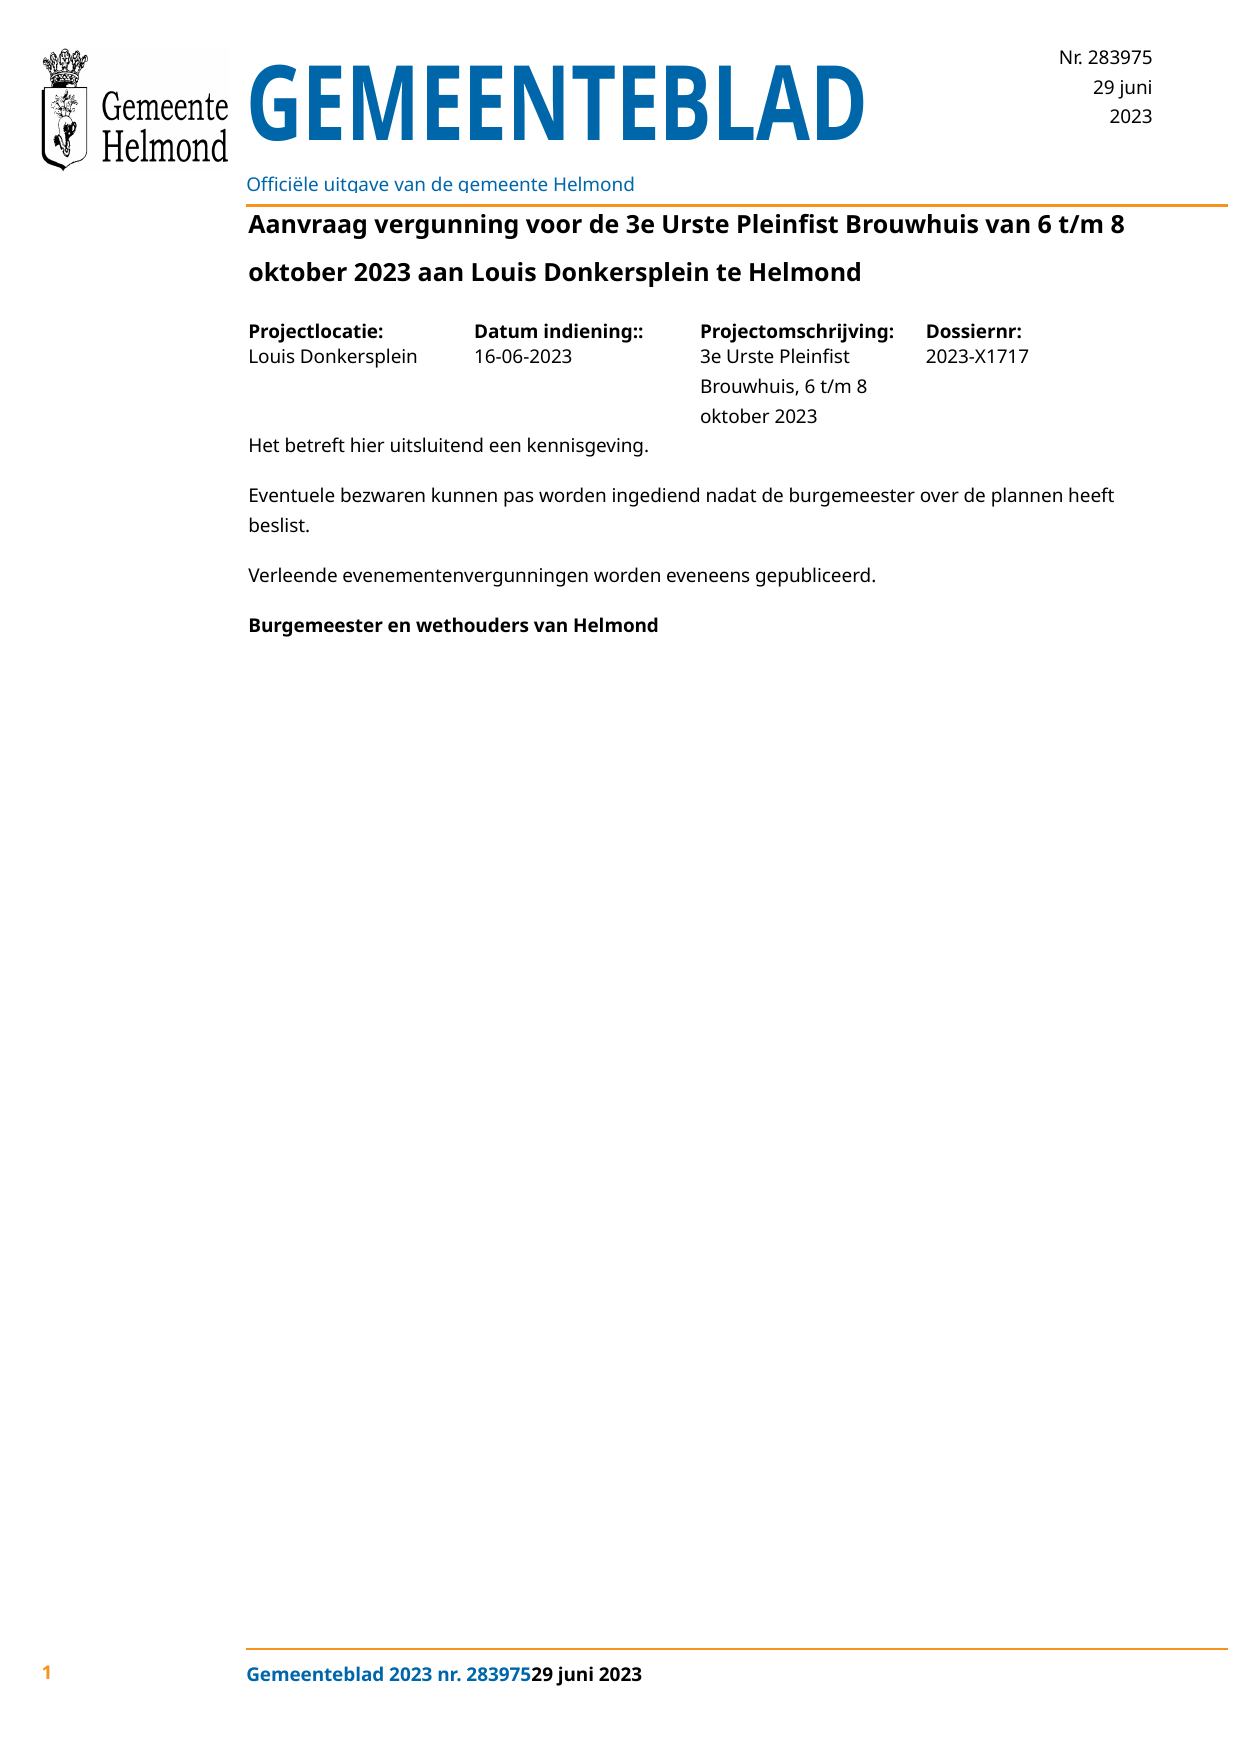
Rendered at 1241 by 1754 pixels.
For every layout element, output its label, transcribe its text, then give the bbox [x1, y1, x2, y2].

text Eventuele bezwaren kunnen pas worden ingediend nadat de burgemeester over de plannen heeft beslist. [248, 482, 1152, 538]
table_header Datum indiening:: [474, 318, 700, 344]
table_cell 2023-X1717 [926, 344, 1152, 429]
text Aanvraag vergunning voor de 3e Urste Pleinfist Brouwhuis van 6 t/m 8 oktober 2023 aan Louis Donkersplein te Helmond [248, 207, 1152, 288]
table_cell Louis Donkersplein [248, 344, 474, 429]
table_header Dossiernr: [926, 318, 1152, 344]
table_header Projectlocatie: [248, 318, 474, 344]
text Het betreft hier uitsluitend een kennisgeving. [248, 432, 1152, 458]
table_header Projectomschrijving: [700, 318, 926, 344]
text Burgemeester en wethouders van Helmond [248, 613, 1152, 638]
picture [41, 47, 231, 172]
table_cell 16-06-2023 [474, 344, 700, 429]
text Verleende evenementenvergunningen worden eveneens gepubliceerd. [248, 562, 1152, 588]
table_cell 3e Urste Pleinfist Brouwhuis, 6 t/m 8 oktober 2023 [700, 344, 926, 429]
